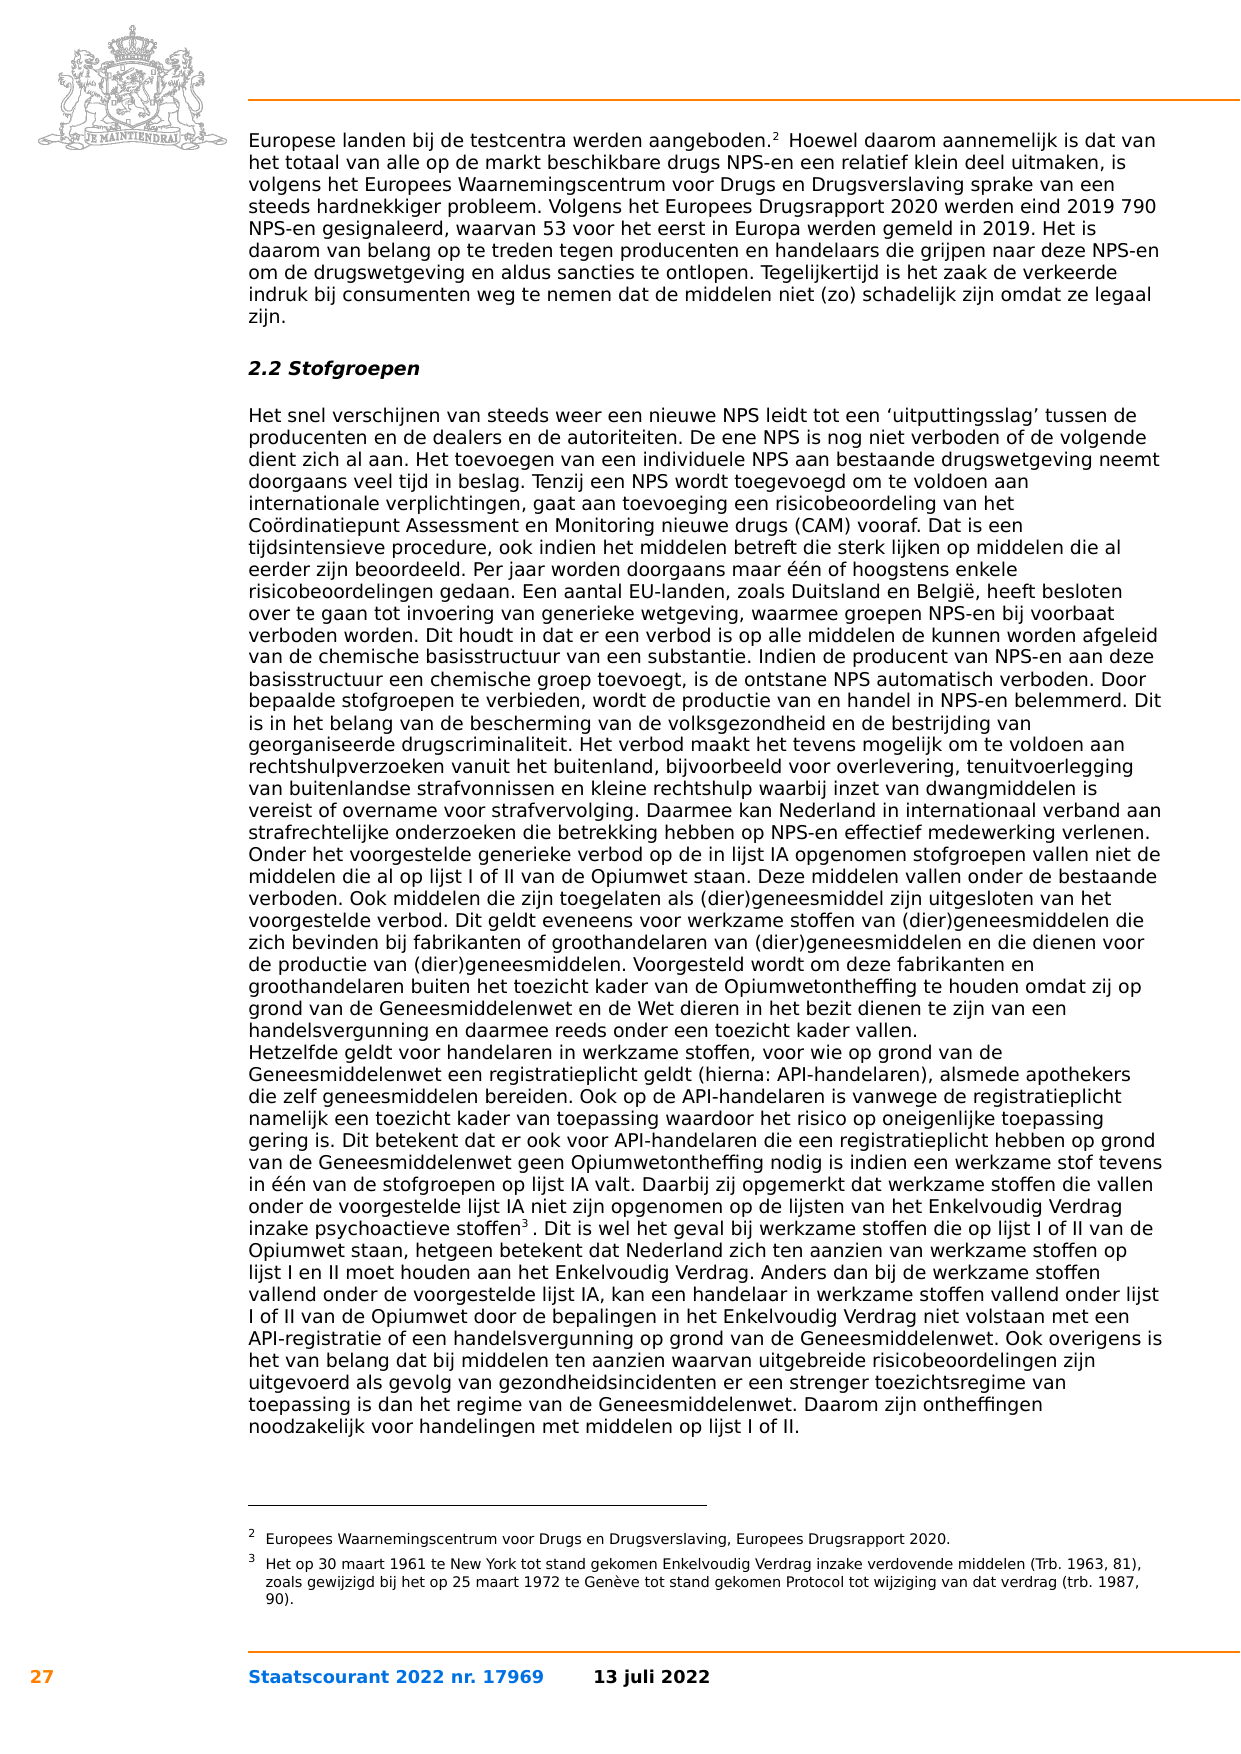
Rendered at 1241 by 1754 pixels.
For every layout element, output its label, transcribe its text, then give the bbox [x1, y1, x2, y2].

text Europees Waarnemingscentrum voor Drugs en Drugsverslaving, Europees Drugsrapport 2020. [248, 1527, 1163, 1549]
text Hetzelfde geldt voor handelaren in werkzame stoffen, voor wie op grond van de Geneesmiddelenwet een registratieplicht geldt (hierna: API-handelaren), alsmede apothekers die zelf geneesmiddelen bereiden. Ook op de API-handelaren is vanwege de registratieplicht namelijk een toezicht kader van toepassing waardoor het risico op oneigenlijke toepassing gering is. Dit betekent dat er ook voor API-handelaren die een registratieplicht hebben op grond van de Geneesmiddelenwet geen Opiumwetontheffing nodig is indien een werkzame stof tevens in één van de stofgroepen op lijst IA valt. Daarbij zij opgemerkt dat werkzame stoffen die vallen onder de voorgestelde lijst IA niet zijn opgenomen op de lijsten van het Enkelvoudig Verdrag inzake psychoactieve stoffen. Dit is wel het geval bij werkzame stoffen die op lijst I of II van de Opiumwet staan, hetgeen betekent dat Nederland zich ten aanzien van werkzame stoffen op lijst I en II moet houden aan het Enkelvoudig Verdrag. Anders dan bij de werkzame stoffen vallend onder de voorgestelde lijst IA, kan een handelaar in werkzame stoffen vallend onder lijst I of II van de Opiumwet door de bepalingen in het Enkelvoudig Verdrag niet volstaan met een API-registratie of een handelsvergunning op grond van de Geneesmiddelenwet. Ook overigens is het van belang dat bij middelen ten aanzien waarvan uitgebreide risicobeoordelingen zijn uitgevoerd als gevolg van gezondheidsincidenten er een strenger toezichtsregime van toepassing is dan het regime van de Geneesmiddelenwet. Daarom zijn ontheffingen noodzakelijk voor handelingen met middelen op lijst I of II. [248, 1042, 1163, 1438]
picture [38, 25, 227, 150]
text Europese landen bij de testcentra werden aangeboden. Hoewel daarom aannemelijk is dat van het totaal van alle op de markt beschikbare drugs NPS-en een relatief klein deel uitmaken, is volgens het Europees Waarnemingscentrum voor Drugs en Drugsverslaving sprake van een steeds hardnekkiger probleem. Volgens het Europees Drugsrapport 2020 werden eind 2019 790 NPS-en gesignaleerd, waarvan 53 voor het eerst in Europa werden gemeld in 2019. Het is daarom van belang op te treden tegen producenten en handelaars die grijpen naar deze NPS-en om de drugswetgeving en aldus sancties te ontlopen. Tegelijkertijd is het zaak de verkeerde indruk bij consumenten weg te nemen dat de middelen niet (zo) schadelijk zijn omdat ze legaal zijn. [248, 130, 1163, 328]
subtitle 2.2 Stofgroepen [248, 358, 1163, 380]
text Onder het voorgestelde generieke verbod op de in lijst IA opgenomen stofgroepen vallen niet de middelen die al op lijst I of II van de Opiumwet staan. Deze middelen vallen onder de bestaande verboden. Ook middelen die zijn toegelaten als (dier)geneesmiddel zijn uitgesloten van het voorgestelde verbod. Dit geldt eveneens voor werkzame stoffen van (dier)geneesmiddelen die zich bevinden bij fabrikanten of groothandelaren van (dier)geneesmiddelen en die dienen voor de productie van (dier)geneesmiddelen. Voorgesteld wordt om deze fabrikanten en groothandelaren buiten het toezicht kader van de Opiumwetontheffing te houden omdat zij op grond van de Geneesmiddelenwet en de Wet dieren in het bezit dienen te zijn van een handelsvergunning en daarmee reeds onder een toezicht kader vallen. [248, 844, 1163, 1042]
text Het op 30 maart 1961 te New York tot stand gekomen Enkelvoudig Verdrag inzake verdovende middelen (Trb. 1963, 81), zoals gewijzigd bij het op 25 maart 1972 te Genève tot stand gekomen Protocol tot wijziging van dat verdrag (trb. 1987, 90). [248, 1552, 1163, 1608]
text Het snel verschijnen van steeds weer een nieuwe NPS leidt tot een ‘uitputtingsslag’ tussen de producenten en de dealers en de autoriteiten. De ene NPS is nog niet verboden of de volgende dient zich al aan. Het toevoegen van een individuele NPS aan bestaande drugswetgeving neemt doorgaans veel tijd in beslag. Tenzij een NPS wordt toegevoegd om te voldoen aan internationale verplichtingen, gaat aan toevoeging een risicobeoordeling van het Coördinatiepunt Assessment en Monitoring nieuwe drugs (CAM) vooraf. Dat is een tijdsintensieve procedure, ook indien het middelen betreft die sterk lijken op middelen die al eerder zijn beoordeeld. Per jaar worden doorgaans maar één of hoogstens enkele risicobeoordelingen gedaan. Een aantal EU-landen, zoals Duitsland en België, heeft besloten over te gaan tot invoering van generieke wetgeving, waarmee groepen NPS-en bij voorbaat verboden worden. Dit houdt in dat er een verbod is op alle middelen de kunnen worden afgeleid van de chemische basisstructuur van een substantie. Indien de producent van NPS-en aan deze basisstructuur een chemische groep toevoegt, is de ontstane NPS automatisch verboden. Door bepaalde stofgroepen te verbieden, wordt de productie van en handel in NPS-en belemmerd. Dit is in het belang van de bescherming van de volksgezondheid en de bestrijding van georganiseerde drugscriminaliteit. Het verbod maakt het tevens mogelijk om te voldoen aan rechtshulpverzoeken vanuit het buitenland, bijvoorbeeld voor overlevering, tenuitvoerlegging van buitenlandse strafvonnissen en kleine rechtshulp waarbij inzet van dwangmiddelen is vereist of overname voor strafvervolging. Daarmee kan Nederland in internationaal verband aan strafrechtelijke onderzoeken die betrekking hebben op NPS-en effectief medewerking verlenen. [248, 405, 1163, 844]
